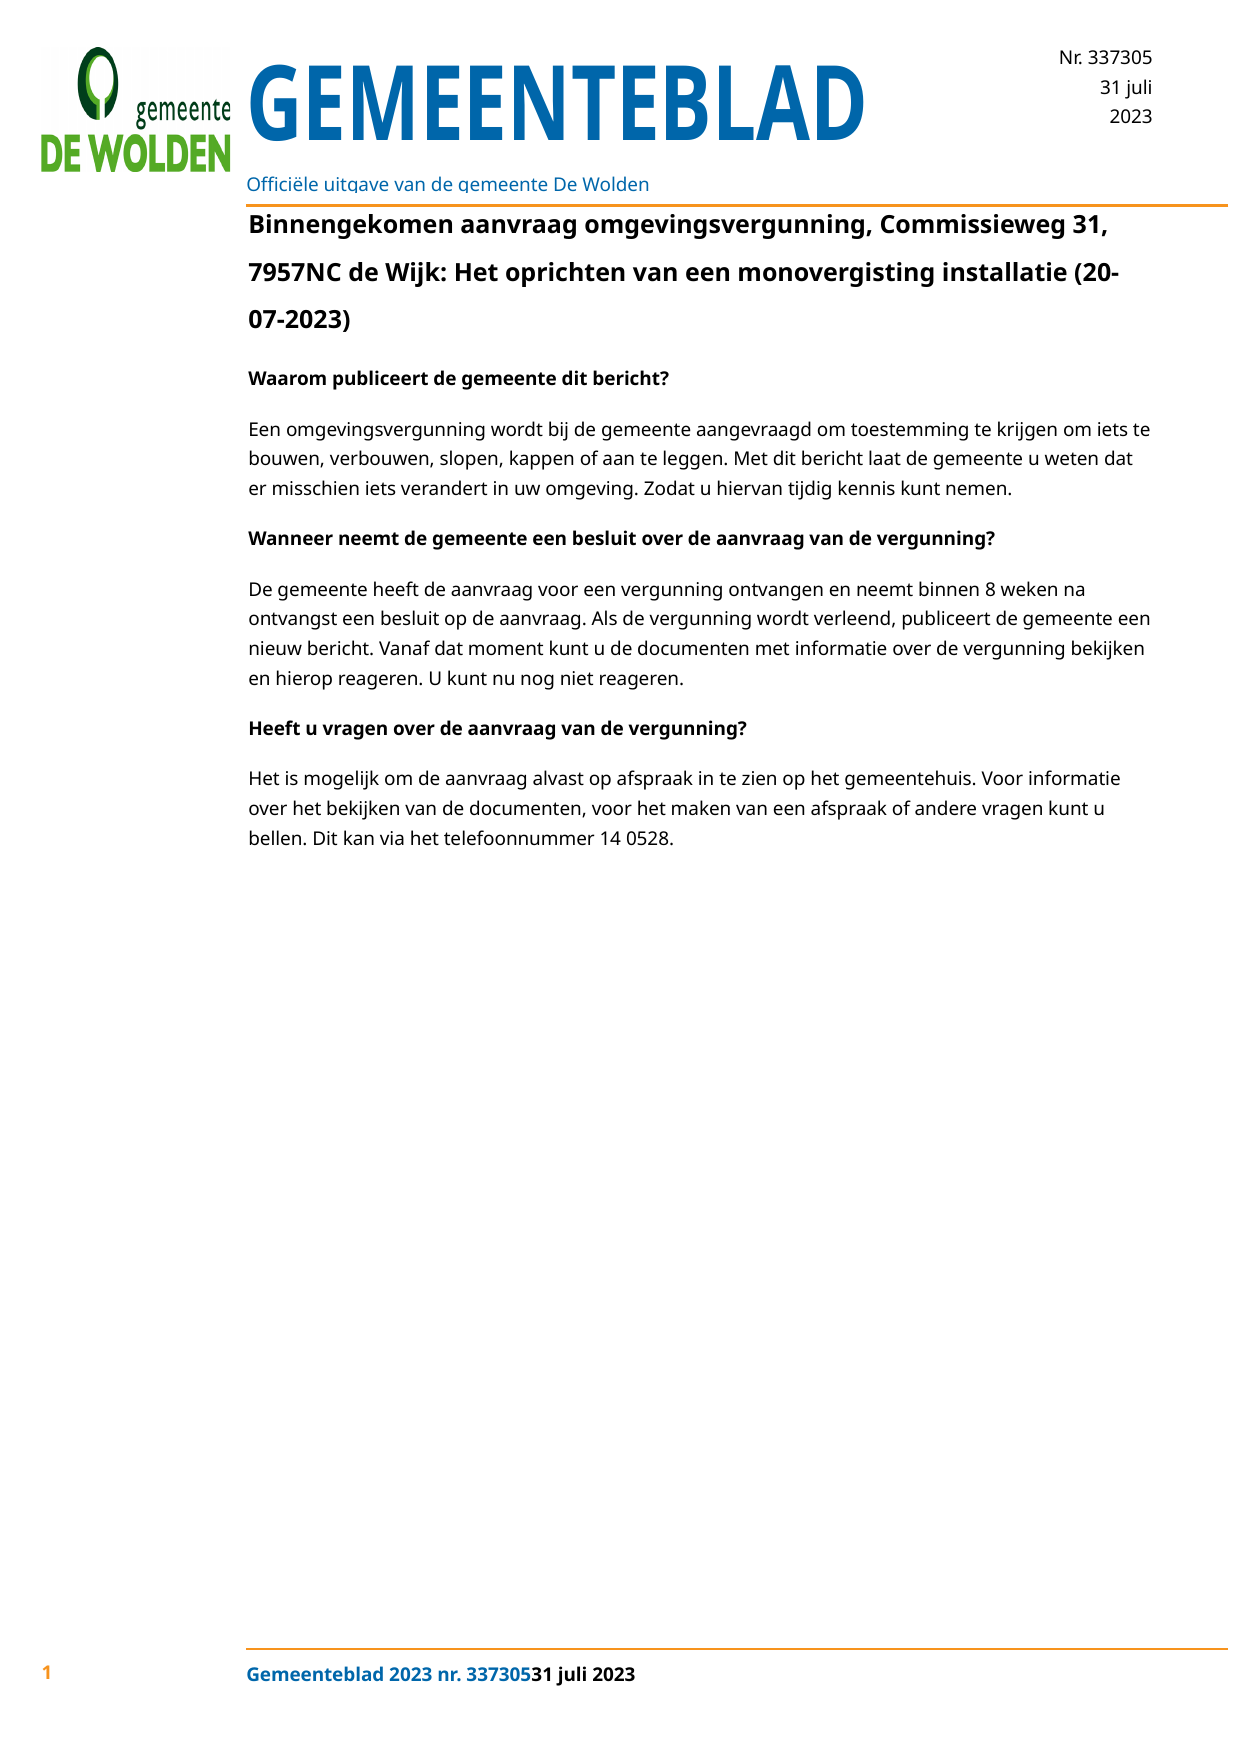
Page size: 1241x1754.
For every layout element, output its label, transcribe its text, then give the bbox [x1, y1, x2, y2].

text Het is mogelijk om de aanvraag alvast op afspraak in te zien op het gemeentehuis. Voor informatie over het bekijken van de documenten, voor het maken van een afspraak of andere vragen kunt u bellen. Dit kan via het telefoonnummer 14 0528. [248, 766, 1152, 850]
text De gemeente heeft de aanvraag voor een vergunning ontvangen en neemt binnen 8 weken na ontvangst een besluit op de aanvraag. Als de vergunning wordt verleend, publiceert de gemeente een nieuw bericht. Vanaf dat moment kunt u de documenten met informatie over de vergunning bekijken en hierop reageren. U kunt nu nog niet reageren. [248, 576, 1152, 690]
text Binnengekomen aanvraag omgevingsvergunning, Commissieweg 31, 7957NC de Wijk: Het oprichten van een monovergisting installatie (20-07-2023) [248, 207, 1152, 336]
text Waarom publiceert de gemeente dit bericht? [248, 366, 1152, 391]
text Een omgevingsvergunning wordt bij de gemeente aangevraagd om toestemming te krijgen om iets te bouwen, verbouwen, slopen, kappen of aan te leggen. Met dit bericht laat de gemeente u weten dat er misschien iets verandert in uw omgeving. Zodat u hiervan tijdig kennis kunt nemen. [248, 416, 1152, 501]
text Wanneer neemt de gemeente een besluit over de aanvraag van de vergunning? [248, 526, 1152, 551]
picture [41, 47, 231, 172]
text Heeft u vragen over de aanvraag van de vergunning? [248, 715, 1152, 741]
